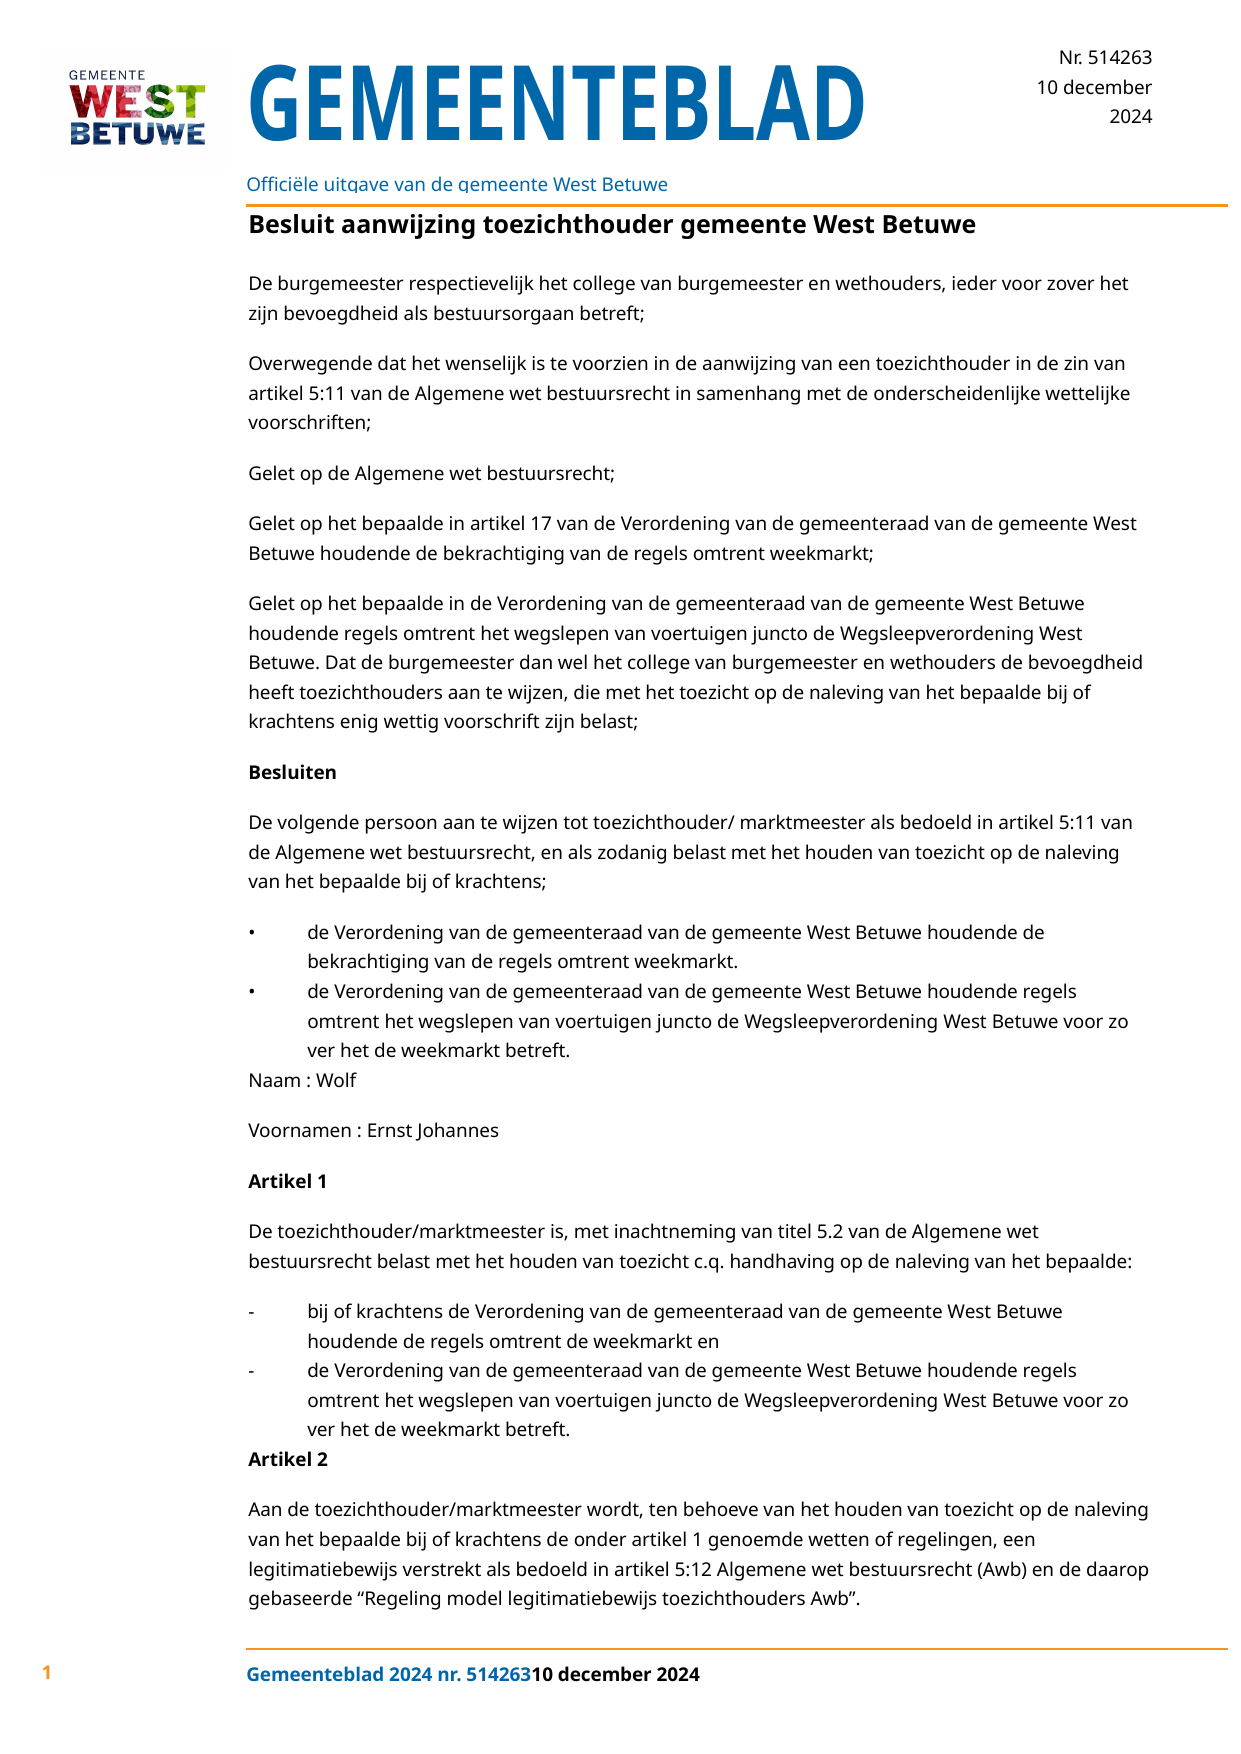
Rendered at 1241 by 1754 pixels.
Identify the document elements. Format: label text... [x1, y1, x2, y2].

list de Verordening van de gemeenteraad van de gemeente West Betuwe houdende regels omtrent het wegslepen van voertuigen juncto de Wegsleepverordening West Betuwe voor zo ver het de weekmarkt betreft. [248, 978, 1152, 1063]
text Gelet op het bepaalde in artikel 17 van de Verordening van de gemeenteraad van de gemeente West Betuwe houdende de bekrachtiging van de regels omtrent weekmarkt; [248, 510, 1152, 566]
text De burgemeester respectievelijk het college van burgemeester en wethouders, ieder voor zover het zijn bevoegdheid als bestuursorgaan betreft; [248, 270, 1152, 326]
list de Verordening van de gemeenteraad van de gemeente West Betuwe houdende regels omtrent het wegslepen van voertuigen juncto de Wegsleepverordening West Betuwe voor zo ver het de weekmarkt betreft. [248, 1357, 1152, 1442]
text Aan de toezichthouder/marktmeester wordt, ten behoeve van het houden van toezicht op de naleving van het bepaalde bij of krachtens de onder artikel 1 genoemde wetten of regelingen, een legitimatiebewijs verstrekt als bedoeld in artikel 5:12 Algemene wet bestuursrecht (Awb) en de daarop gebaseerde “Regeling model legitimatiebewijs toezichthouders Awb”. [248, 1497, 1152, 1611]
text Gelet op het bepaalde in de Verordening van de gemeenteraad van de gemeente West Betuwe houdende regels omtrent het wegslepen van voertuigen juncto de Wegsleepverordening West Betuwe. Dat de burgemeester dan wel het college van burgemeester en wethouders de bevoegdheid heeft toezichthouders aan te wijzen, die met het toezicht op de naleving van het bepaalde bij of krachtens enig wettig voorschrift zijn belast; [248, 590, 1152, 734]
text Overwegende dat het wenselijk is te voorzien in de aanwijzing van een toezichthouder in de zin van artikel 5:11 van de Algemene wet bestuursrecht in samenhang met de onderscheidenlijke wettelijke voorschriften; [248, 350, 1152, 435]
text Voornamen : Ernst Johannes [248, 1117, 1152, 1143]
text Besluit aanwijzing toezichthouder gemeente West Betuwe [248, 207, 1152, 241]
text De volgende persoon aan te wijzen tot toezichthouder/ marktmeester als bedoeld in artikel 5:11 van de Algemene wet bestuursrecht, en als zodanig belast met het houden van toezicht op de naleving van het bepaalde bij of krachtens; [248, 809, 1152, 894]
text Gelet op de Algemene wet bestuursrecht; [248, 460, 1152, 486]
text Naam : Wolf [248, 1067, 1152, 1093]
picture [41, 47, 231, 172]
text Artikel 2 [248, 1446, 1152, 1472]
text De toezichthouder/marktmeester is, met inachtneming van titel 5.2 van de Algemene wet bestuursrecht belast met het houden van toezicht c.q. handhaving op de naleving van het bepaalde: [248, 1218, 1152, 1273]
text Artikel 1 [248, 1168, 1152, 1193]
text Besluiten [248, 759, 1152, 785]
list bij of krachtens de Verordening van de gemeenteraad van de gemeente West Betuwe houdende de regels omtrent de weekmarkt en [248, 1298, 1152, 1353]
list de Verordening van de gemeenteraad van de gemeente West Betuwe houdende de bekrachtiging van de regels omtrent weekmarkt. [248, 919, 1152, 974]
